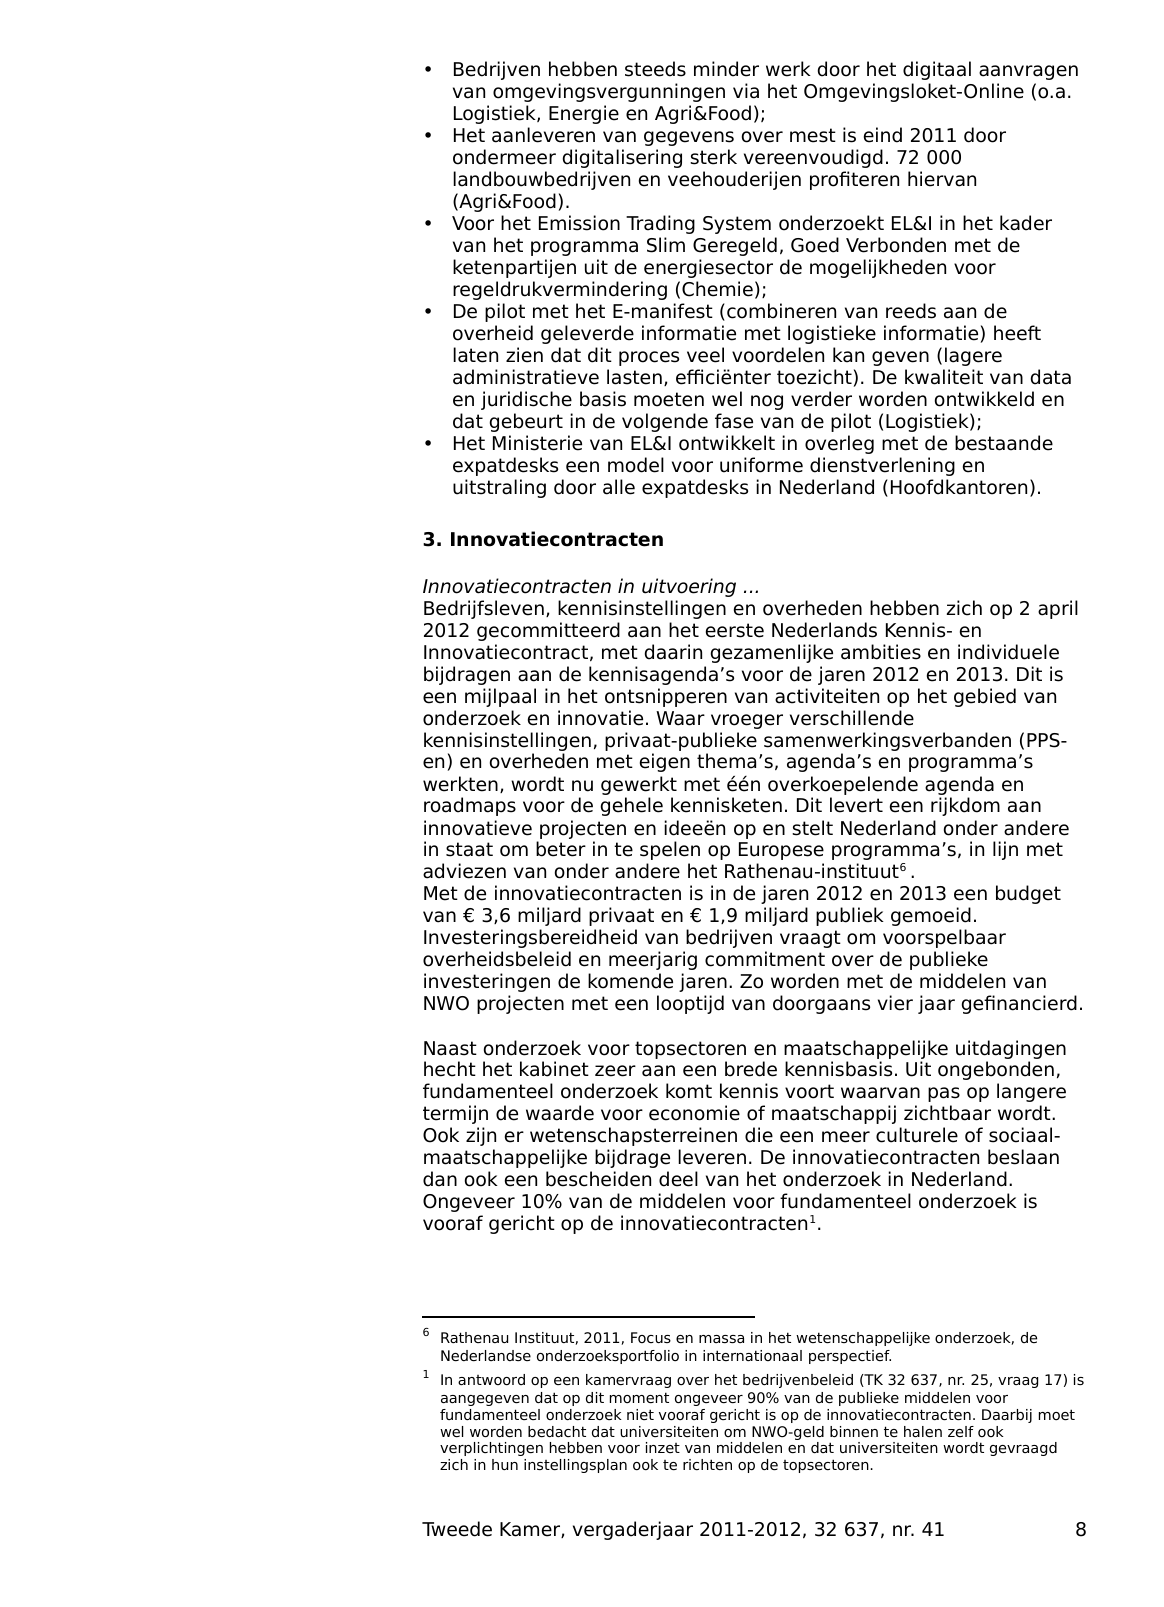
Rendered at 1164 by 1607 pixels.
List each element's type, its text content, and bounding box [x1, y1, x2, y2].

text • De pilot met het E-manifest (combineren van reeds aan de overheid geleverde informatie met logistieke informatie) heeft laten zien dat dit proces veel voordelen kan geven (lagere administratieve lasten, efficiënter toezicht). De kwaliteit van data en juridische basis moeten wel nog verder worden ontwikkeld en dat gebeurt in de volgende fase van de pilot (Logistiek); [422, 301, 1087, 433]
text Met de innovatiecontracten is in de jaren 2012 en 2013 een budget van € 3,6 miljard privaat en € 1,9 miljard publiek gemoeid. Investeringsbereidheid van bedrijven vraagt om voorspelbaar overheidsbeleid en meerjarig commitment over de publieke investeringen de komende jaren. Zo worden met de middelen van NWO projecten met een looptijd van doorgaans vier jaar gefinancierd. [422, 883, 1087, 1015]
text Innovatiecontracten in uitvoering ... [422, 576, 1087, 598]
text • Bedrijven hebben steeds minder werk door het digitaal aanvragen van omgevingsvergunningen via het Omgevingsloket-Online (o.a. Logistiek, Energie en Agri&Food); [422, 59, 1087, 125]
subtitle 3. Innovatiecontracten [422, 529, 1087, 551]
text Bedrijfsleven, kennisinstellingen en overheden hebben zich op 2 april 2012 gecommitteerd aan het eerste Nederlands Kennis- en Innovatiecontract, met daarin gezamenlijke ambities en individuele bijdragen aan de kennisagenda’s voor de jaren 2012 en 2013. Dit is een mijlpaal in het ontsnipperen van activiteiten op het gebied van onderzoek en innovatie. Waar vroeger verschillende kennisinstellingen, privaat-publieke samenwerkingsverbanden (PPS-en) en overheden met eigen thema’s, agenda’s en programma’s werkten, wordt nu gewerkt met één overkoepelende agenda en roadmaps voor de gehele kennisketen. Dit levert een rijkdom aan innovatieve projecten en ideeën op en stelt Nederland onder andere in staat om beter in te spelen op Europese programma’s, in lijn met adviezen van onder andere het Rathenau-instituut. [422, 598, 1087, 883]
text • Het Ministerie van EL&I ontwikkelt in overleg met de bestaande expatdesks een model voor uniforme dienstverlening en uitstraling door alle expatdesks in Nederland (Hoofdkantoren). [422, 433, 1087, 499]
text Naast onderzoek voor topsectoren en maatschappelijke uitdagingen hecht het kabinet zeer aan een brede kennisbasis. Uit ongebonden, fundamenteel onderzoek komt kennis voort waarvan pas op langere termijn de waarde voor economie of maatschappij zichtbaar wordt. Ook zijn er wetenschapsterreinen die een meer culturele of sociaal-maatschappelijke bijdrage leveren. De innovatiecontracten beslaan dan ook een bescheiden deel van het onderzoek in Nederland. Ongeveer 10% van de middelen voor fundamenteel onderzoek is vooraf gericht op de innovatiecontracten. [422, 1037, 1087, 1235]
text In antwoord op een kamervraag over het bedrijvenbeleid (TK 32 637, nr. 25, vraag 17) is aangegeven dat op dit moment ongeveer 90% van de publieke middelen voor fundamenteel onderzoek niet vooraf gericht is op de innovatiecontracten. Daarbij moet wel worden bedacht dat universiteiten om NWO-geld binnen te halen zelf ook verplichtingen hebben voor inzet van middelen en dat universiteiten wordt gevraagd zich in hun instellingsplan ook te richten op de topsectoren. [422, 1368, 1087, 1474]
text • Het aanleveren van gegevens over mest is eind 2011 door ondermeer digitalisering sterk vereenvoudigd. 72 000 landbouwbedrijven en veehouderijen profiteren hiervan (Agri&Food). [422, 125, 1087, 213]
text Rathenau Instituut, 2011, Focus en massa in het wetenschappelijke onderzoek, de Nederlandse onderzoeksportfolio in internationaal perspectief. [422, 1326, 1087, 1365]
text • Voor het Emission Trading System onderzoekt EL&I in het kader van het programma Slim Geregeld, Goed Verbonden met de ketenpartijen uit de energiesector de mogelijkheden voor regeldrukvermindering (Chemie); [422, 213, 1087, 301]
